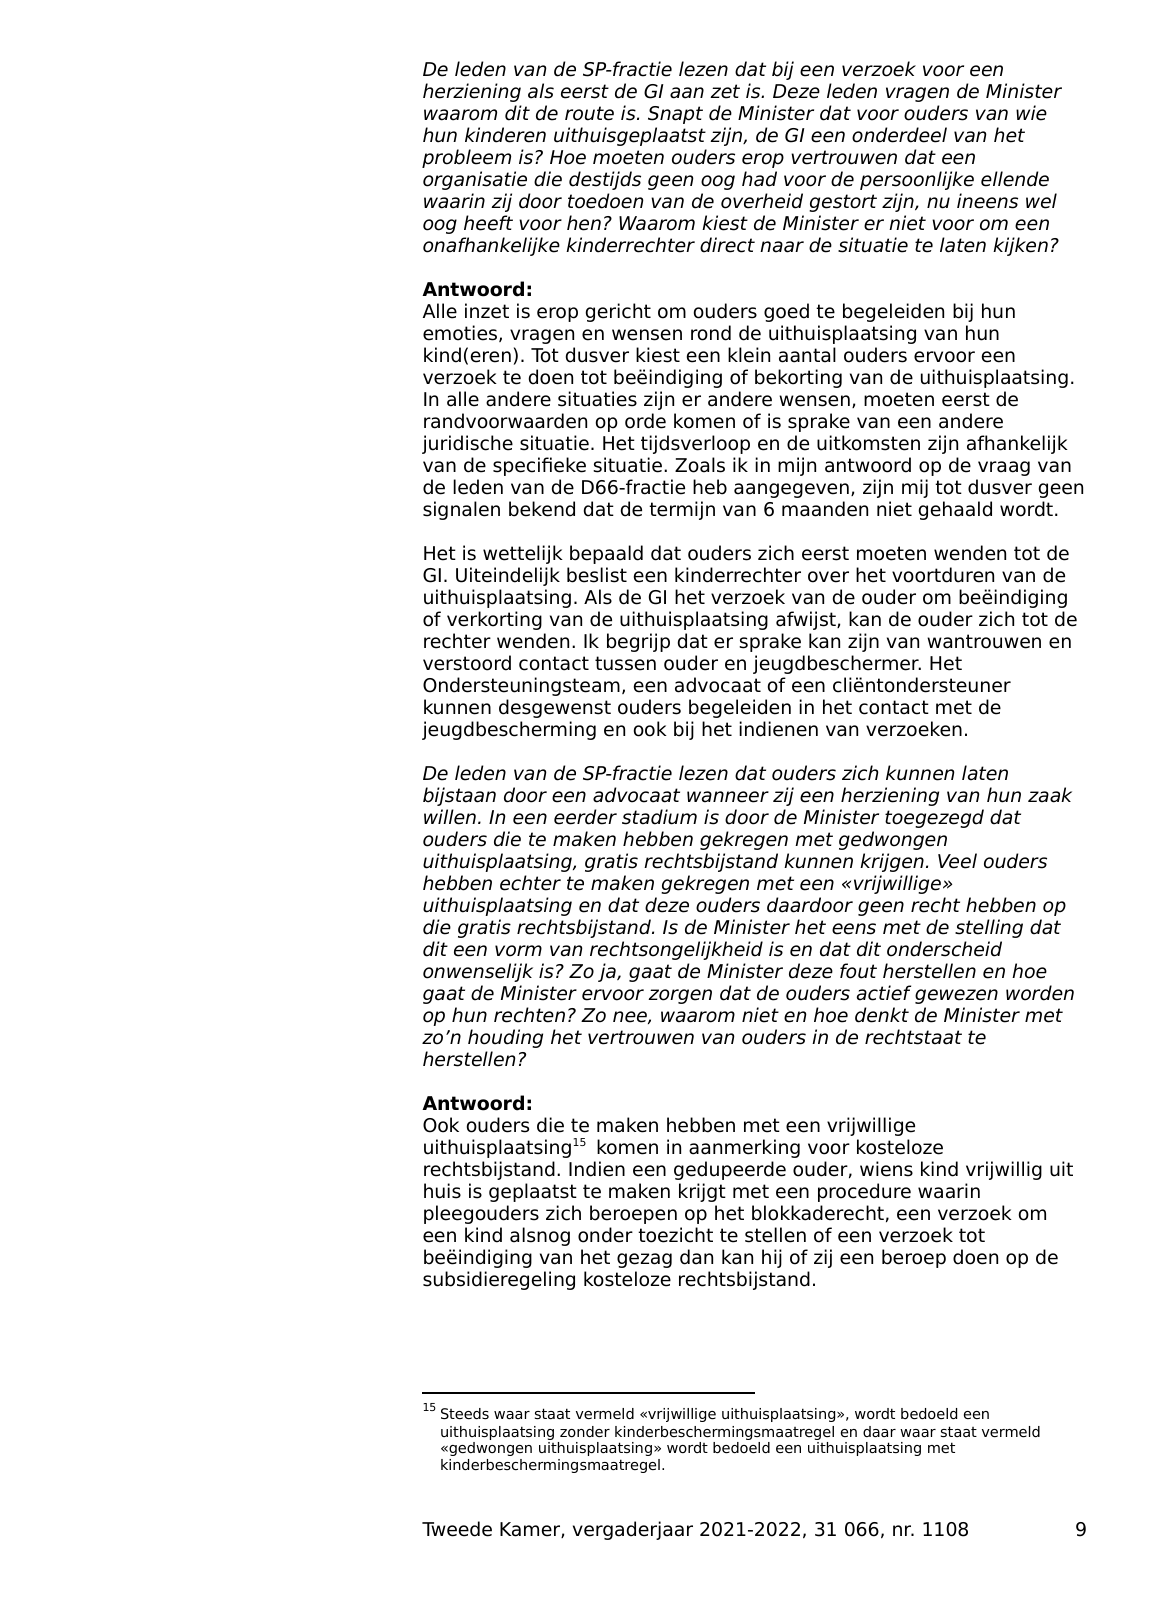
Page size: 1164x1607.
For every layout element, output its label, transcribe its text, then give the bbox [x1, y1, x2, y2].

text Ook ouders die te maken hebben met een vrijwillige uithuisplaatsing komen in aanmerking voor kosteloze rechtsbijstand. Indien een gedupeerde ouder, wiens kind vrijwillig uit huis is geplaatst te maken krijgt met een procedure waarin pleegouders zich beroepen op het blokkaderecht, een verzoek om een kind alsnog onder toezicht te stellen of een verzoek tot beëindiging van het gezag dan kan hij of zij een beroep doen op de subsidieregeling kosteloze rechtsbijstand. [422, 1115, 1087, 1291]
subtitle Antwoord: [422, 1093, 1087, 1115]
text De leden van de SP-fractie lezen dat ouders zich kunnen laten bijstaan door een advocaat wanneer zij een herziening van hun zaak willen. In een eerder stadium is door de Minister toegezegd dat ouders die te maken hebben gekregen met gedwongen uithuisplaatsing, gratis rechtsbijstand kunnen krijgen. Veel ouders hebben echter te maken gekregen met een «vrijwillige» uithuisplaatsing en dat deze ouders daardoor geen recht hebben op die gratis rechtsbijstand. Is de Minister het eens met de stelling dat dit een vorm van rechtsongelijkheid is en dat dit onderscheid onwenselijk is? Zo ja, gaat de Minister deze fout herstellen en hoe gaat de Minister ervoor zorgen dat de ouders actief gewezen worden op hun rechten? Zo nee, waarom niet en hoe denkt de Minister met zo’n houding het vertrouwen van ouders in de rechtstaat te herstellen? [422, 763, 1087, 1071]
text De leden van de SP-fractie lezen dat bij een verzoek voor een herziening als eerst de GI aan zet is. Deze leden vragen de Minister waarom dit de route is. Snapt de Minister dat voor ouders van wie hun kinderen uithuisgeplaatst zijn, de GI een onderdeel van het probleem is? Hoe moeten ouders erop vertrouwen dat een organisatie die destijds geen oog had voor de persoonlijke ellende waarin zij door toedoen van de overheid gestort zijn, nu ineens wel oog heeft voor hen? Waarom kiest de Minister er niet voor om een onafhankelijke kinderrechter direct naar de situatie te laten kijken? [422, 59, 1087, 257]
text Het is wettelijk bepaald dat ouders zich eerst moeten wenden tot de GI. Uiteindelijk beslist een kinderrechter over het voortduren van de uithuisplaatsing. Als de GI het verzoek van de ouder om beëindiging of verkorting van de uithuisplaatsing afwijst, kan de ouder zich tot de rechter wenden. Ik begrijp dat er sprake kan zijn van wantrouwen en verstoord contact tussen ouder en jeugdbeschermer. Het Ondersteuningsteam, een advocaat of een cliëntondersteuner kunnen desgewenst ouders begeleiden in het contact met de jeugdbescherming en ook bij het indienen van verzoeken. [422, 543, 1087, 741]
text Steeds waar staat vermeld «vrijwillige uithuisplaatsing», wordt bedoeld een uithuisplaatsing zonder kinderbeschermingsmaatregel en daar waar staat vermeld «gedwongen uithuisplaatsing» wordt bedoeld een uithuisplaatsing met kinderbeschermingsmaatregel. [422, 1402, 1087, 1474]
subtitle Antwoord: [422, 279, 1087, 301]
text Alle inzet is erop gericht om ouders goed te begeleiden bij hun emoties, vragen en wensen rond de uithuisplaatsing van hun kind(eren). Tot dusver kiest een klein aantal ouders ervoor een verzoek te doen tot beëindiging of bekorting van de uithuisplaatsing. In alle andere situaties zijn er andere wensen, moeten eerst de randvoorwaarden op orde komen of is sprake van een andere juridische situatie. Het tijdsverloop en de uitkomsten zijn afhankelijk van de specifieke situatie. Zoals ik in mijn antwoord op de vraag van de leden van de D66-fractie heb aangegeven, zijn mij tot dusver geen signalen bekend dat de termijn van 6 maanden niet gehaald wordt. [422, 301, 1087, 521]
